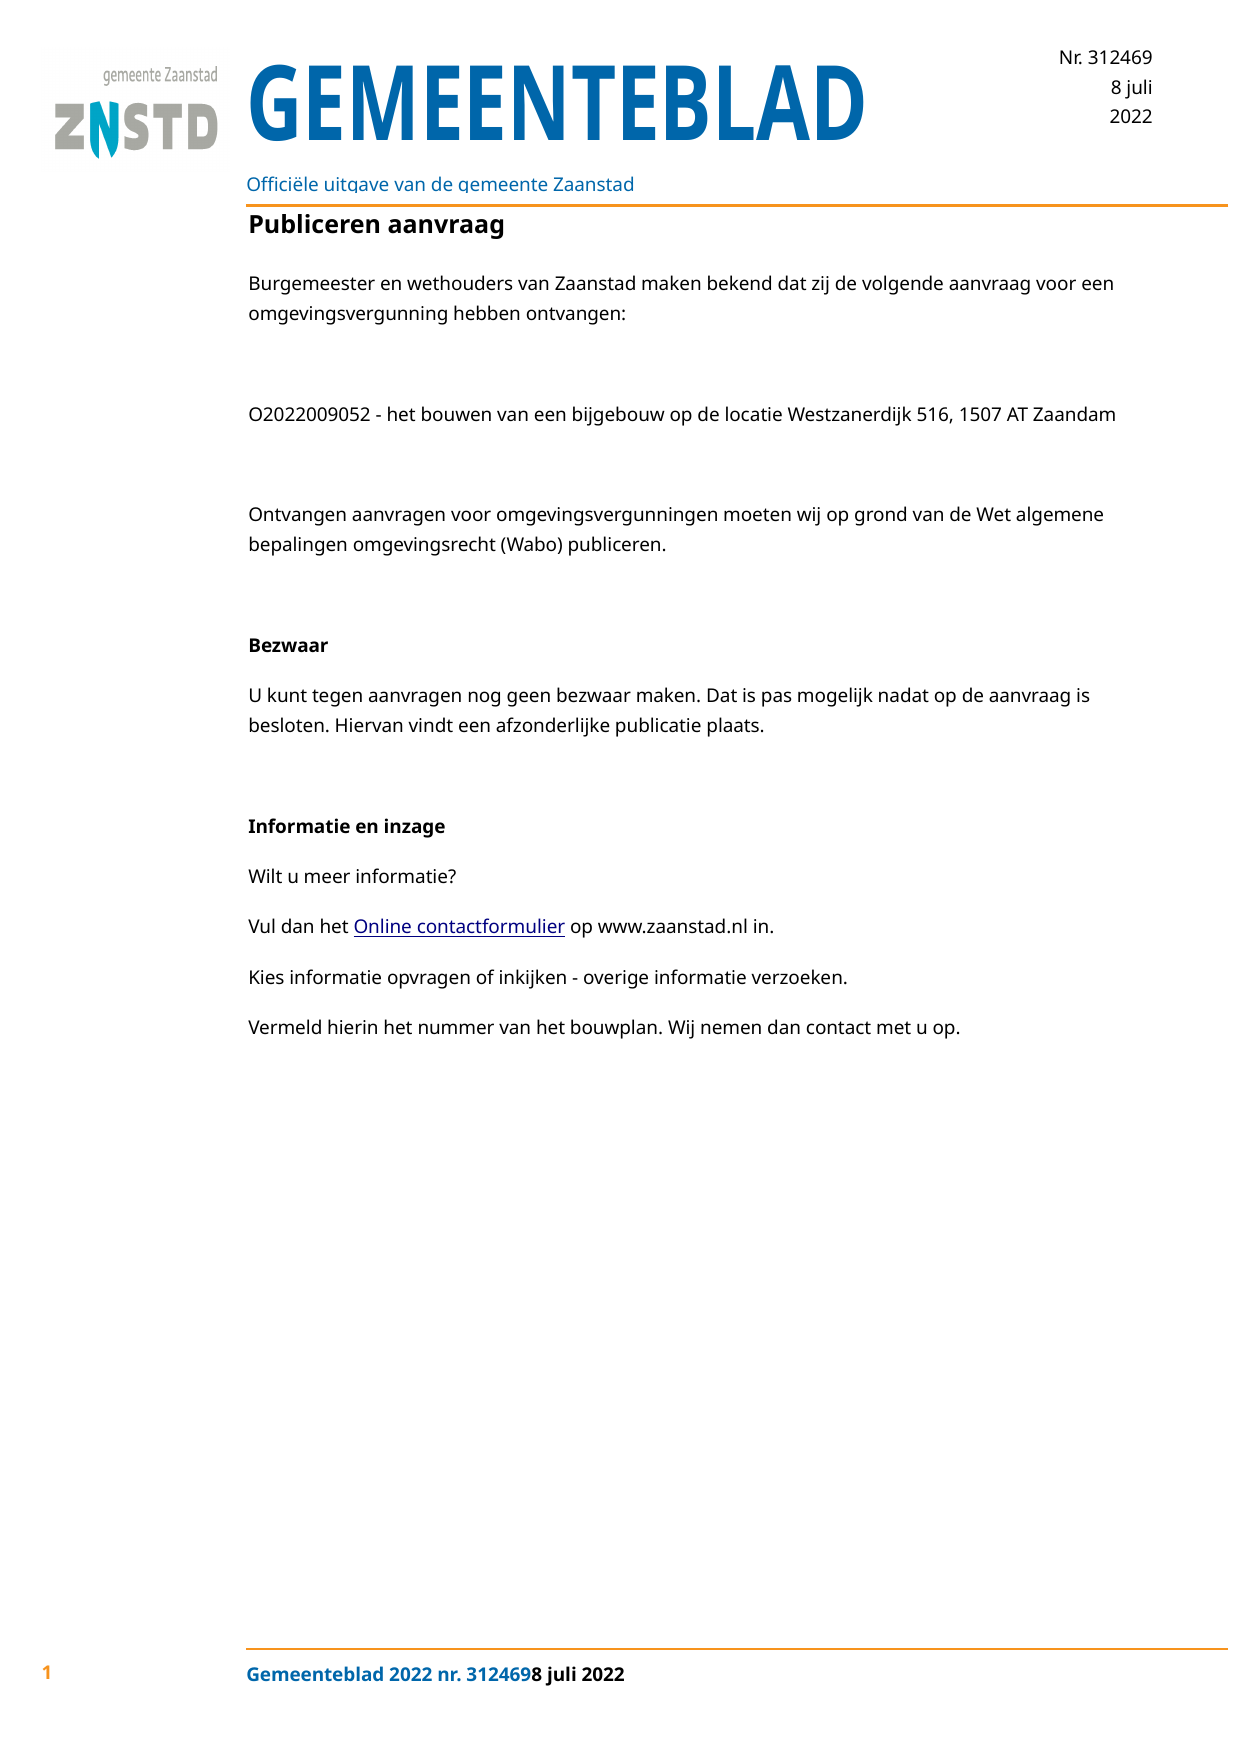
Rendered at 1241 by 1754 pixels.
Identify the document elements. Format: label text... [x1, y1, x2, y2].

text Vermeld hierin het nummer van het bouwplan. Wij nemen dan contact met u op. [248, 1014, 1152, 1040]
text Informatie en inzage [248, 813, 1152, 838]
text Kies informatie opvragen of inkijken - overige informatie verzoeken. [248, 964, 1152, 990]
picture [41, 47, 231, 172]
text Ontvangen aanvragen voor omgevingsvergunningen moeten wij op grond van de Wet algemene bepalingen omgevingsrecht (Wabo) publiceren. [248, 502, 1152, 557]
text Publiceren aanvraag [248, 207, 1152, 241]
text Wilt u meer informatie? [248, 863, 1152, 889]
text Vul dan het Online contactformulier op www.zaanstad.nl in. [248, 914, 1152, 939]
text O2022009052 - het bouwen van een bijgebouw op de locatie Westzanerdijk 516, 1507 AT Zaandam [248, 401, 1152, 426]
text Bezwaar [248, 632, 1152, 658]
text Burgemeester en wethouders van Zaanstad maken bekend dat zij de volgende aanvraag voor een omgevingsvergunning hebben ontvangen: [248, 270, 1152, 326]
text U kunt tegen aanvragen nog geen bezwaar maken. Dat is pas mogelijk nadat op de aanvraag is besloten. Hiervan vindt een afzonderlijke publicatie plaats. [248, 682, 1152, 738]
